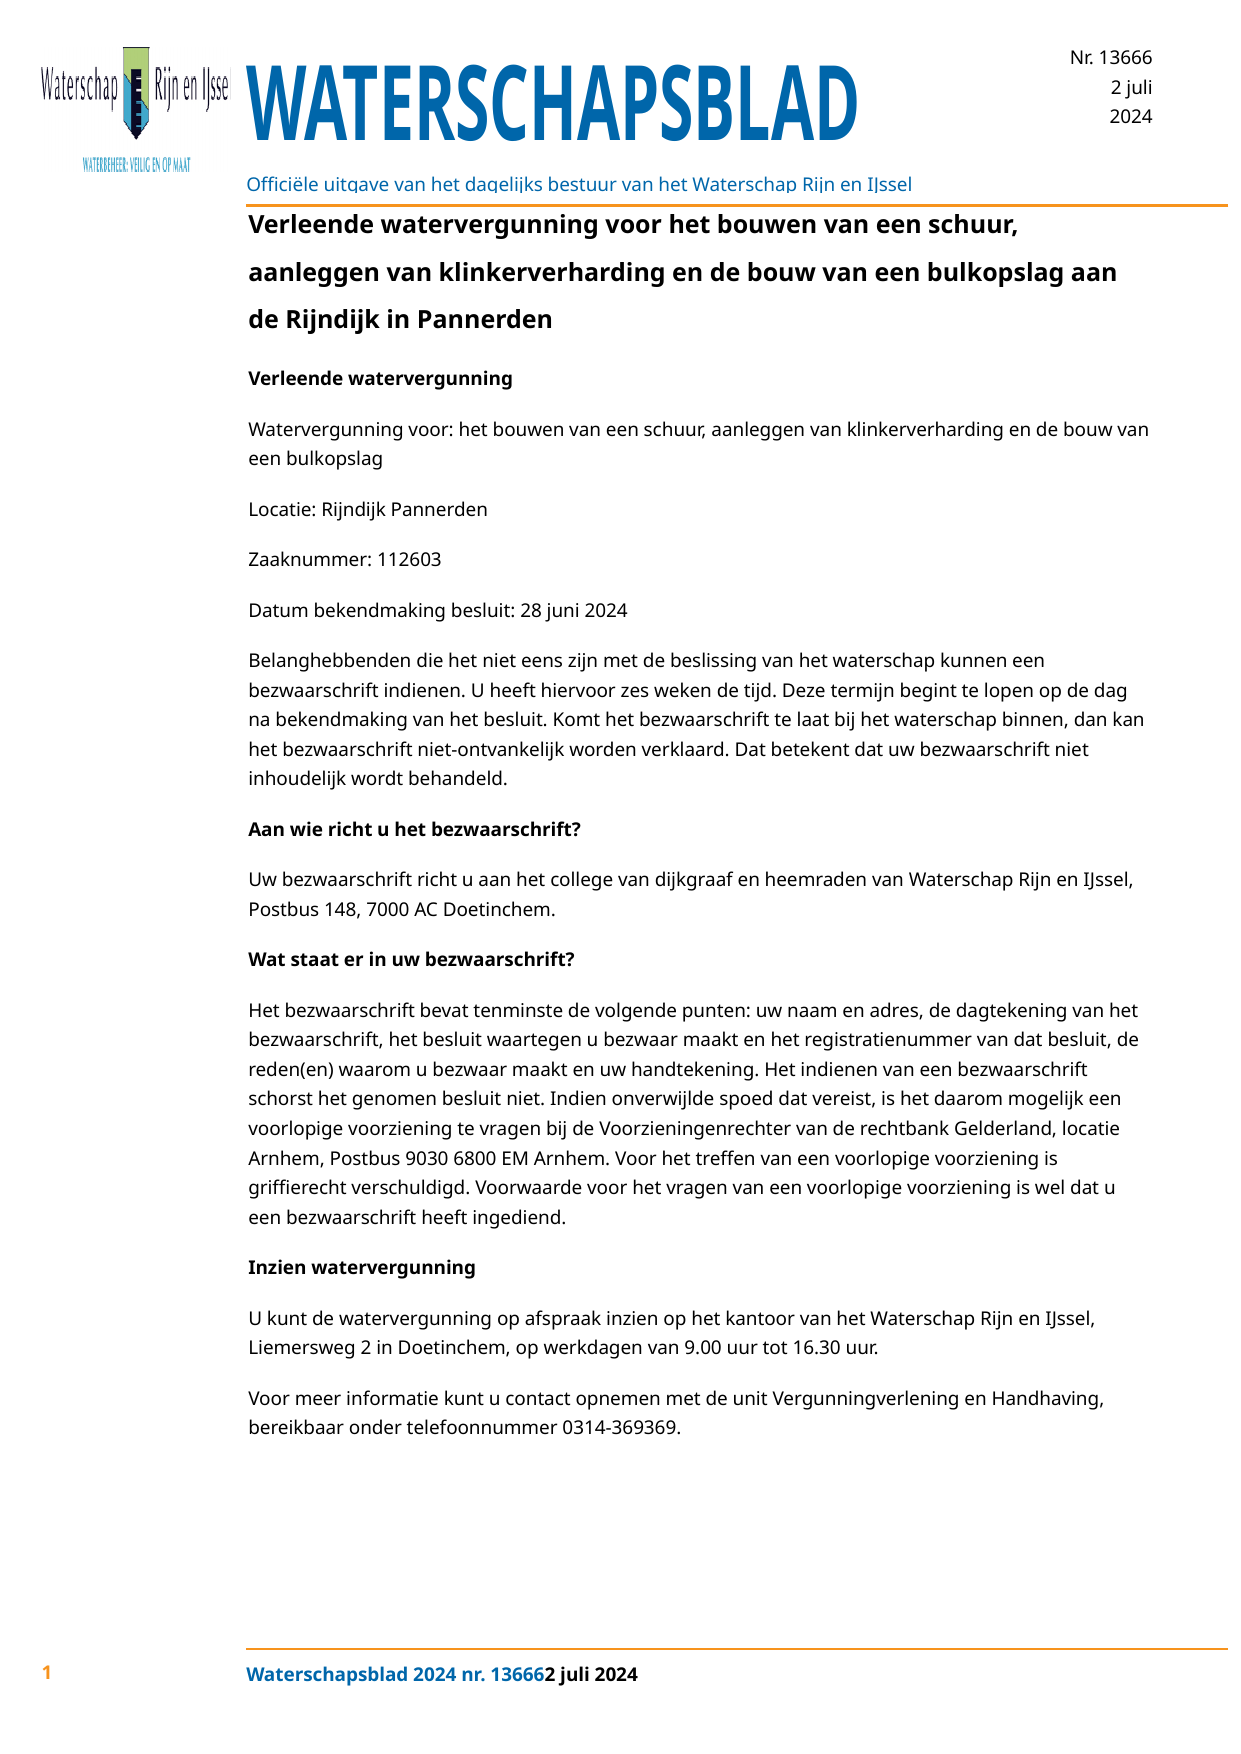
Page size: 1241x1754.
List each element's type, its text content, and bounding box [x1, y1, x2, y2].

text Inzien watervergunning [248, 1254, 1152, 1280]
text U kunt de watervergunning op afspraak inzien op het kantoor van het Waterschap Rijn en IJssel, Liemersweg 2 in Doetinchem, op werkdagen van 9.00 uur tot 16.30 uur. [248, 1305, 1152, 1360]
text Verleende watervergunning [248, 366, 1152, 391]
text Watervergunning voor: het bouwen van een schuur, aanleggen van klinkerverharding en de bouw van een bulkopslag [248, 416, 1152, 471]
text Zaaknummer: 112603 [248, 546, 1152, 572]
text Locatie: Rijndijk Pannerden [248, 496, 1152, 522]
text Wat staat er in uw bezwaarschrift? [248, 946, 1152, 972]
text Verleende watervergunning voor het bouwen van een schuur, aanleggen van klinkerverharding en de bouw van een bulkopslag aan de Rijndijk in Pannerden [248, 207, 1152, 336]
text Aan wie richt u het bezwaarschrift? [248, 816, 1152, 842]
text Datum bekendmaking besluit: 28 juni 2024 [248, 597, 1152, 622]
text Voor meer informatie kunt u contact opnemen met de unit Vergunningverlening en Handhaving, bereikbaar onder telefoonnummer 0314-369369. [248, 1385, 1152, 1440]
text Uw bezwaarschrift richt u aan het college van dijkgraaf en heemraden van Waterschap Rijn en IJssel, Postbus 148, 7000 AC Doetinchem. [248, 866, 1152, 922]
text Belanghebbenden die het niet eens zijn met de beslissing van het waterschap kunnen een bezwaarschrift indienen. U heeft hiervoor zes weken de tijd. Deze termijn begint te lopen op de dag na bekendmaking van het besluit. Komt het bezwaarschrift te laat bij het waterschap binnen, dan kan het bezwaarschrift niet-ontvankelijk worden verklaard. Dat betekent dat uw bezwaarschrift niet inhoudelijk wordt behandeld. [248, 647, 1152, 791]
text Het bezwaarschrift bevat tenminste de volgende punten: uw naam en adres, de dagtekening van het bezwaarschrift, het besluit waartegen u bezwaar maakt en het registratienummer van dat besluit, de reden(en) waarom u bezwaar maakt en uw handtekening. Het indienen van een bezwaarschrift schorst het genomen besluit niet. Indien onverwijlde spoed dat vereist, is het daarom mogelijk een voorlopige voorziening te vragen bij de Voorzieningenrechter van de rechtbank Gelderland, locatie Arnhem, Postbus 9030 6800 EM Arnhem. Voor het treffen van een voorlopige voorziening is griffierecht verschuldigd. Voorwaarde voor het vragen van een voorlopige voorziening is wel dat u een bezwaarschrift heeft ingediend. [248, 997, 1152, 1229]
picture [41, 47, 231, 172]
